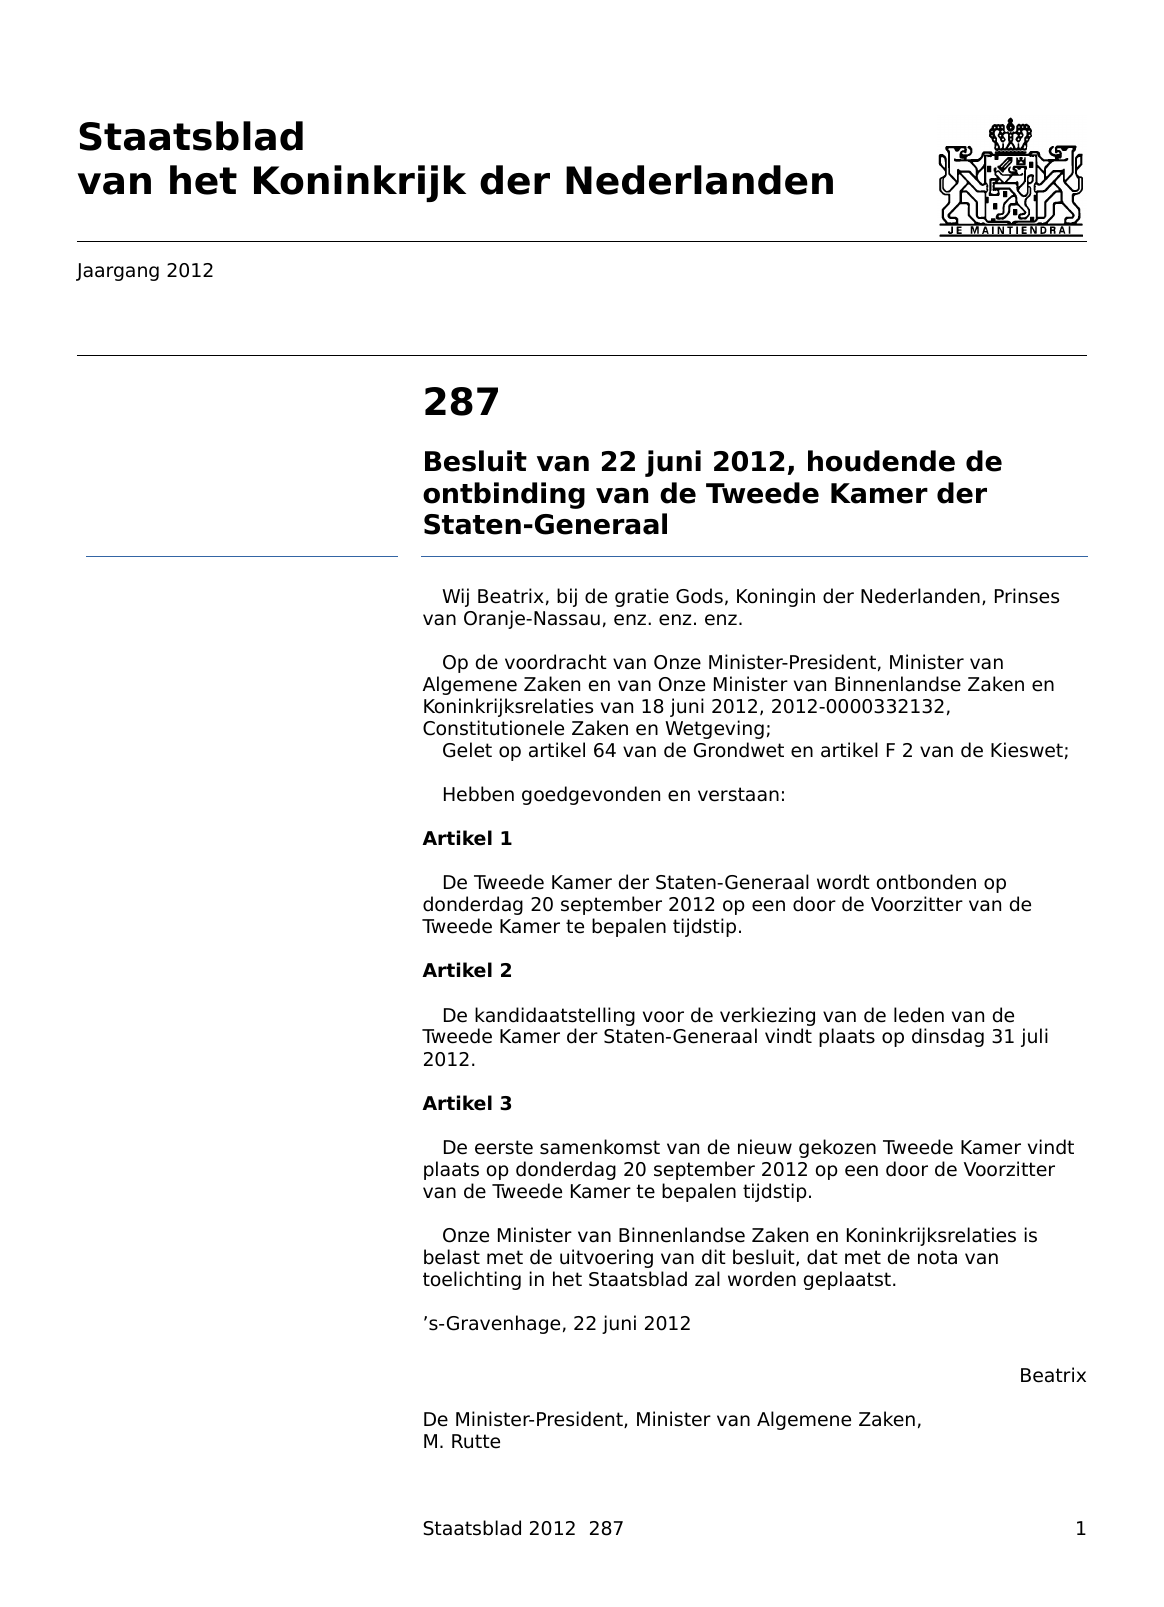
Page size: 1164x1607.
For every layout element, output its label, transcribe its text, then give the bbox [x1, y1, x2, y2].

picture [936, 115, 1087, 240]
subtitle 287 [422, 381, 1087, 424]
subtitle Artikel 2 [422, 960, 1087, 982]
text Onze Minister van Binnenlandse Zaken en Koninkrijksrelaties is belast met de uitvoering van dit besluit, dat met de nota van toelichting in het Staatsblad zal worden geplaatst. [422, 1225, 1087, 1291]
subtitle Artikel 1 [422, 828, 1087, 850]
text De eerste samenkomst van de nieuw gekozen Tweede Kamer vindt plaats op donderdag 20 september 2012 op een door de Voorzitter van de Tweede Kamer te bepalen tijdstip. [422, 1137, 1087, 1203]
text Besluit van 22 juni 2012, houdende de ontbinding van de Tweede Kamer der Staten-Generaal [422, 447, 1087, 541]
table_header [886, 100, 1087, 241]
text De Tweede Kamer der Staten-Generaal wordt ontbonden op donderdag 20 september 2012 op een door de Voorzitter van de Tweede Kamer te bepalen tijdstip. [422, 872, 1087, 938]
text Beatrix [422, 1365, 1087, 1387]
table_header Staatsblad van het Koninkrijk der Nederlanden [77, 100, 886, 241]
text ’s-Gravenhage, 22 juni 2012 [422, 1313, 1087, 1335]
text Hebben goedgevonden en verstaan: [422, 784, 1087, 806]
table_cell Jaargang 2012 [77, 242, 1087, 355]
text Gelet op artikel 64 van de Grondwet en artikel F 2 van de Kieswet; [422, 740, 1087, 762]
text Op de voordracht van Onze Minister-President, Minister van Algemene Zaken en van Onze Minister van Binnenlandse Zaken en Koninkrijksrelaties van 18 juni 2012, 2012-0000332132, Constitutionele Zaken en Wetgeving; [422, 652, 1087, 740]
text Wij Beatrix, bij de gratie Gods, Koningin der Nederlanden, Prinses van Oranje-Nassau, enz. enz. enz. [422, 586, 1087, 629]
text De Minister-President, Minister van Algemene Zaken, M. Rutte [422, 1409, 1087, 1453]
subtitle Artikel 3 [422, 1093, 1087, 1114]
text De kandidaatstelling voor de verkiezing van de leden van de Tweede Kamer der Staten-Generaal vindt plaats op dinsdag 31 juli 2012. [422, 1004, 1087, 1070]
